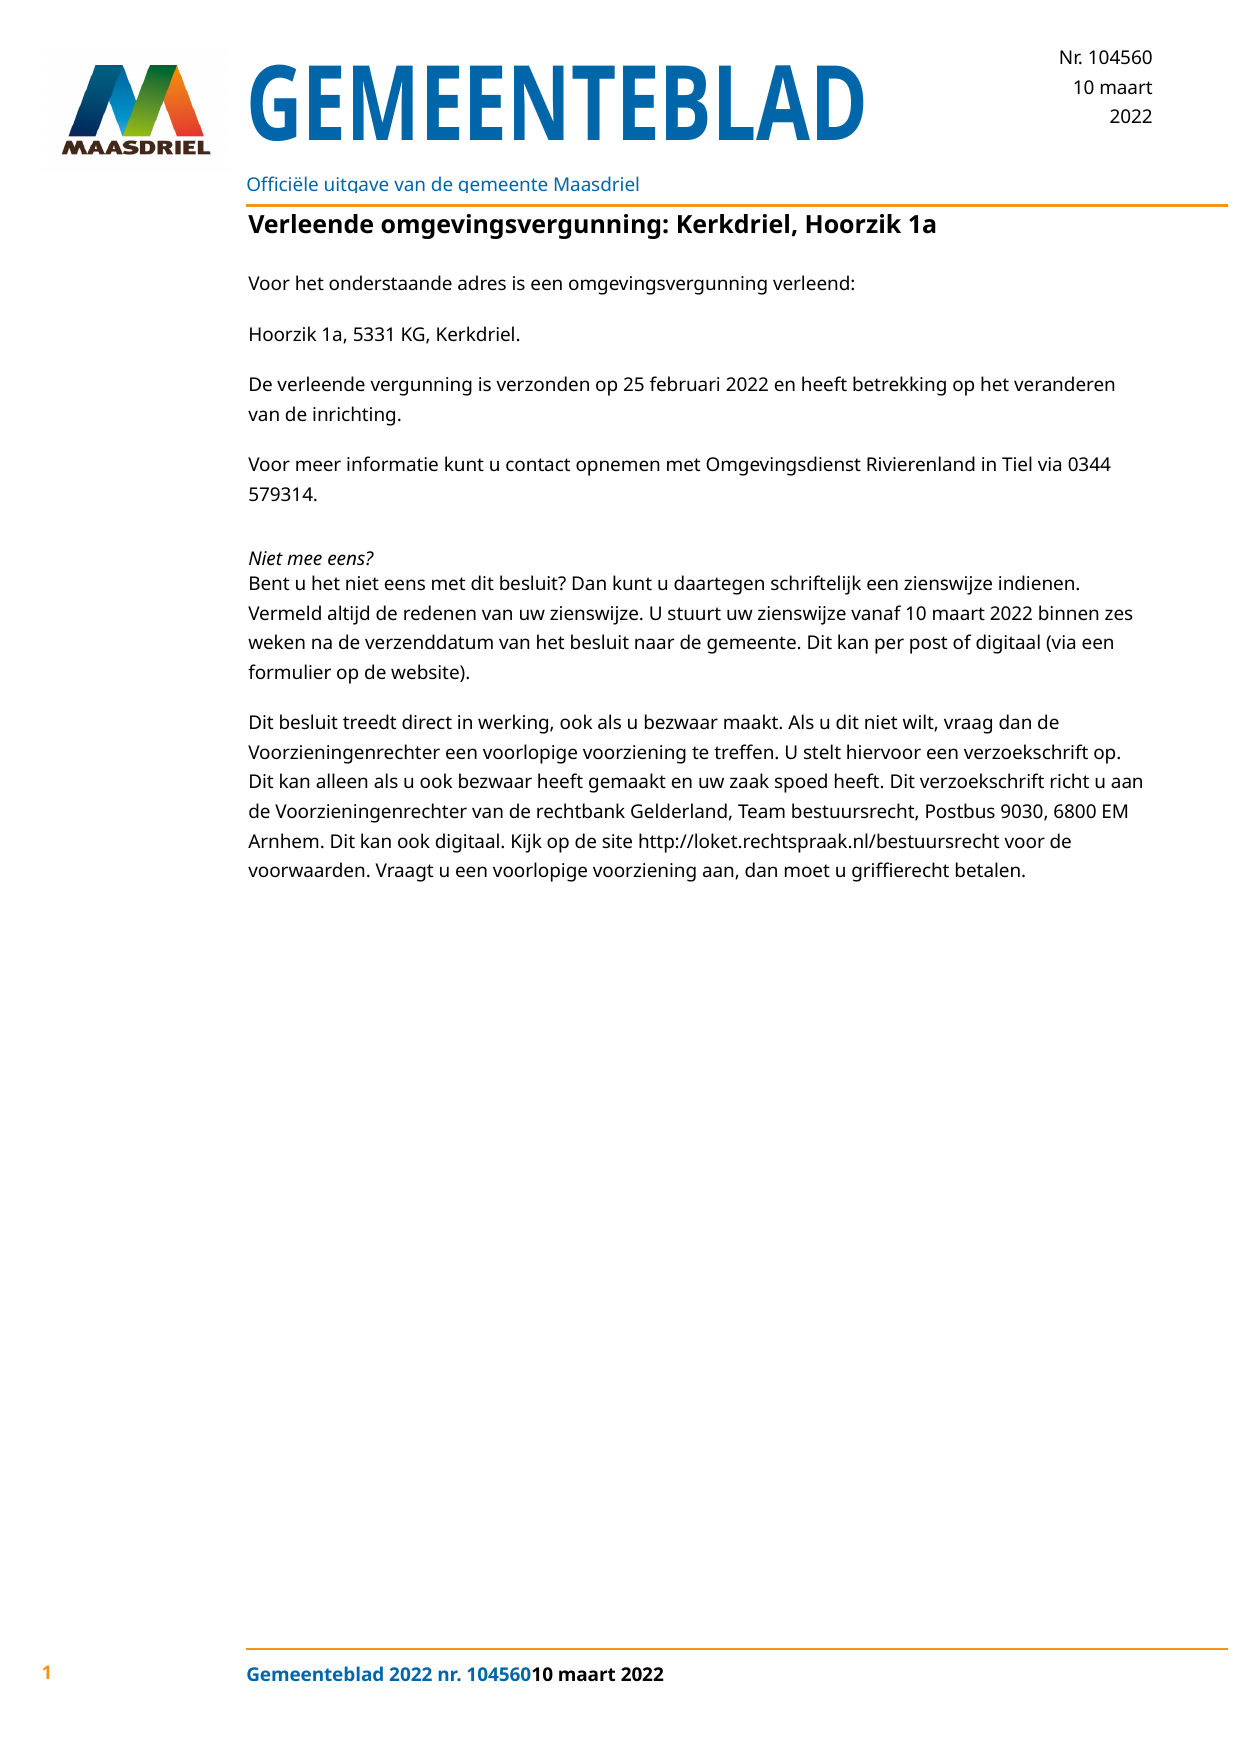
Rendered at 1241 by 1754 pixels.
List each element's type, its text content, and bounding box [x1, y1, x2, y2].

text Voor meer informatie kunt u contact opnemen met Omgevingsdienst Rivierenland in Tiel via 0344 579314. [248, 451, 1152, 506]
text Niet mee eens? [248, 545, 1152, 570]
text Hoorzik 1a, 5331 KG, Kerkdriel. [248, 321, 1152, 346]
text Verleende omgevingsvergunning: Kerkdriel, Hoorzik 1a [248, 207, 1152, 241]
text Dit besluit treedt direct in werking, ook als u bezwaar maakt. Als u dit niet wilt, vraag dan de Voorzieningenrechter een voorlopige voorziening te treffen. U stelt hiervoor een verzoekschrift op. Dit kan alleen als u ook bezwaar heeft gemaakt en uw zaak spoed heeft. Dit verzoekschrift richt u aan de Voorzieningenrechter van de rechtbank Gelderland, Team bestuursrecht, Postbus 9030, 6800 EM Arnhem. Dit kan ook digitaal. Kijk op de site http://loket.rechtspraak.nl/bestuursrecht voor de voorwaarden. Vraagt u een voorlopige voorziening aan, dan moet u griffierecht betalen. [248, 709, 1152, 883]
text De verleende vergunning is verzonden op 25 februari 2022 en heeft betrekking op het veranderen van de inrichting. [248, 371, 1152, 426]
text Bent u het niet eens met dit besluit? Dan kunt u daartegen schriftelijk een zienswijze indienen. Vermeld altijd de redenen van uw zienswijze. U stuurt uw zienswijze vanaf 10 maart 2022 binnen zes weken na de verzenddatum van het besluit naar de gemeente. Dit kan per post of digitaal (via een formulier op de website). [248, 570, 1152, 685]
picture [41, 47, 231, 172]
text Voor het onderstaande adres is een omgevingsvergunning verleend: [248, 270, 1152, 296]
